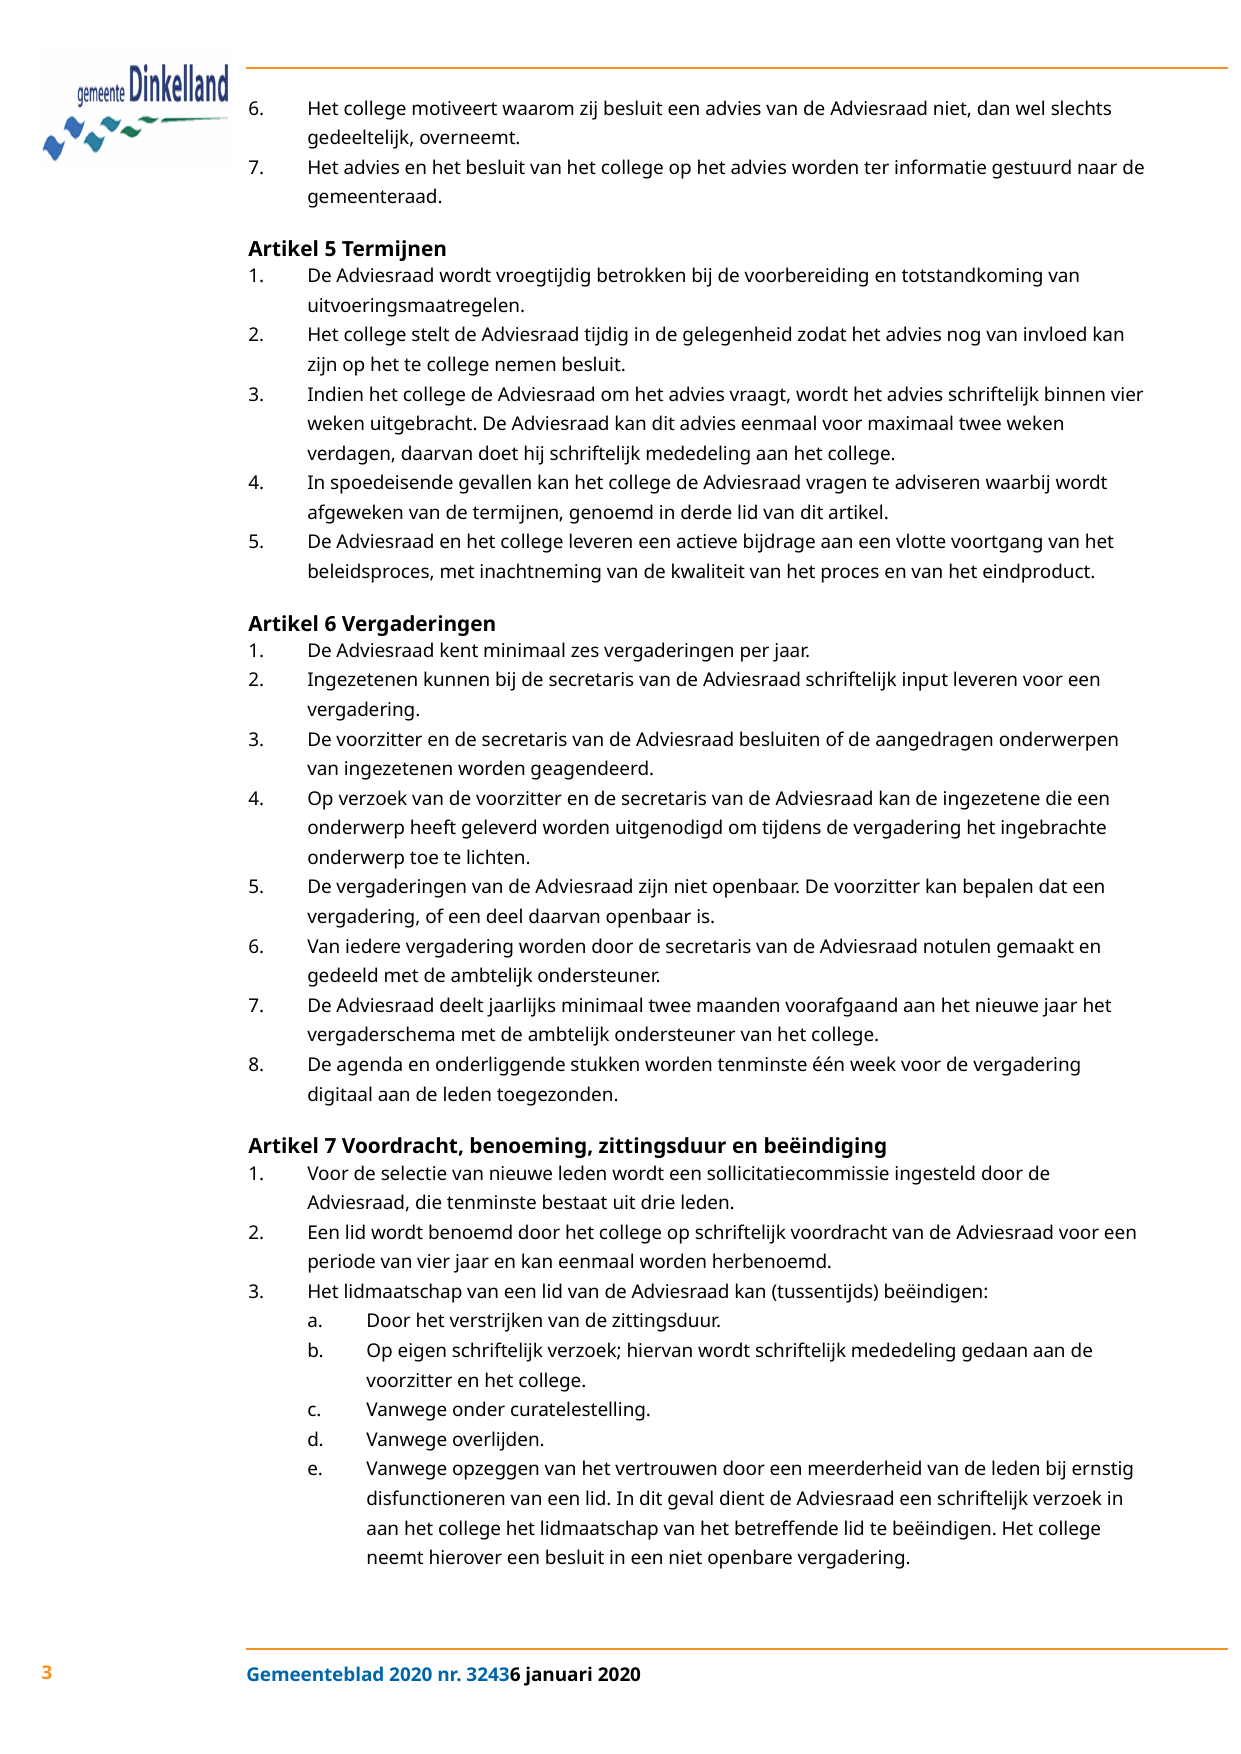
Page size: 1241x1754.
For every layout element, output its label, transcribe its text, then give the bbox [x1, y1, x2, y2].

list Voor de selectie van nieuwe leden wordt een sollicitatiecommissie ingesteld door de Adviesraad, die tenminste bestaat uit drie leden. [248, 1160, 1152, 1215]
picture [41, 47, 231, 172]
list Vanwege opzeggen van het vertrouwen door een meerderheid van de leden bij ernstig disfunctioneren van een lid. In dit geval dient de Adviesraad een schriftelijk verzoek in aan het college het lidmaatschap van het betreffende lid te beëindigen. Het college neemt hierover een besluit in een niet openbare vergadering. [307, 1456, 1152, 1570]
list De Adviesraad deelt jaarlijks minimaal twee maanden voorafgaand aan het nieuwe jaar het vergaderschema met de ambtelijk ondersteuner van het college. [248, 992, 1152, 1047]
list De vergaderingen van de Adviesraad zijn niet openbaar. De voorzitter kan bepalen dat een vergadering, of een deel daarvan openbaar is. [248, 874, 1152, 929]
list De agenda en onderliggende stukken worden tenminste één week voor de vergadering digitaal aan de leden toegezonden. [248, 1051, 1152, 1107]
list Het advies en het besluit van het college op het advies worden ter informatie gestuurd naar de gemeenteraad. [248, 154, 1152, 209]
list Een lid wordt benoemd door het college op schriftelijk voordracht van de Adviesraad voor een periode van vier jaar en kan eenmaal worden herbenoemd. [248, 1219, 1152, 1274]
list Het college motiveert waarom zij besluit een advies van de Adviesraad niet, dan wel slechts gedeeltelijk, overneemt. [248, 95, 1152, 150]
list De Adviesraad kent minimaal zes vergaderingen per jaar. [248, 637, 1152, 663]
text Artikel 6 Vergaderingen [248, 609, 1152, 637]
list Door het verstrijken van de zittingsduur. [307, 1308, 1152, 1333]
list De voorzitter en de secretaris van de Adviesraad besluiten of de aangedragen onderwerpen van ingezetenen worden geagendeerd. [248, 726, 1152, 781]
list Vanwege overlijden. [307, 1426, 1152, 1452]
list Van iedere vergadering worden door de secretaris van de Adviesraad notulen gemaakt en gedeeld met de ambtelijk ondersteuner. [248, 933, 1152, 988]
list Het college stelt de Adviesraad tijdig in de gelegenheid zodat het advies nog van invloed kan zijn op het te college nemen besluit. [248, 322, 1152, 377]
list De Adviesraad wordt vroegtijdig betrokken bij de voorbereiding en totstandkoming van uitvoeringsmaatregelen. [248, 262, 1152, 318]
list Op eigen schriftelijk verzoek; hiervan wordt schriftelijk mededeling gedaan aan de voorzitter en het college. [307, 1337, 1152, 1392]
list De Adviesraad en het college leveren een actieve bijdrage aan een vlotte voortgang van het beleidsproces, met inachtneming van de kwaliteit van het proces en van het eindproduct. [248, 529, 1152, 584]
text Artikel 5 Termijnen [248, 234, 1152, 262]
list Vanwege onder curatelestelling. [307, 1396, 1152, 1422]
list Indien het college de Adviesraad om het advies vraagt, wordt het advies schriftelijk binnen vier weken uitgebracht. De Adviesraad kan dit advies eenmaal voor maximaal twee weken verdagen, daarvan doet hij schriftelijk mededeling aan het college. [248, 381, 1152, 466]
list Ingezetenen kunnen bij de secretaris van de Adviesraad schriftelijk input leveren voor een vergadering. [248, 667, 1152, 722]
list Op verzoek van de voorzitter en de secretaris van de Adviesraad kan de ingezetene die een onderwerp heeft geleverd worden uitgenodigd om tijdens de vergadering het ingebrachte onderwerp toe te lichten. [248, 785, 1152, 870]
text Artikel 7 Voordracht, benoeming, zittingsduur en beëindiging [248, 1131, 1152, 1160]
list Het lidmaatschap van een lid van de Adviesraad kan (tussentijds) beëindigen: [248, 1278, 1152, 1304]
list In spoedeisende gevallen kan het college de Adviesraad vragen te adviseren waarbij wordt afgeweken van de termijnen, genoemd in derde lid van dit artikel. [248, 469, 1152, 525]
